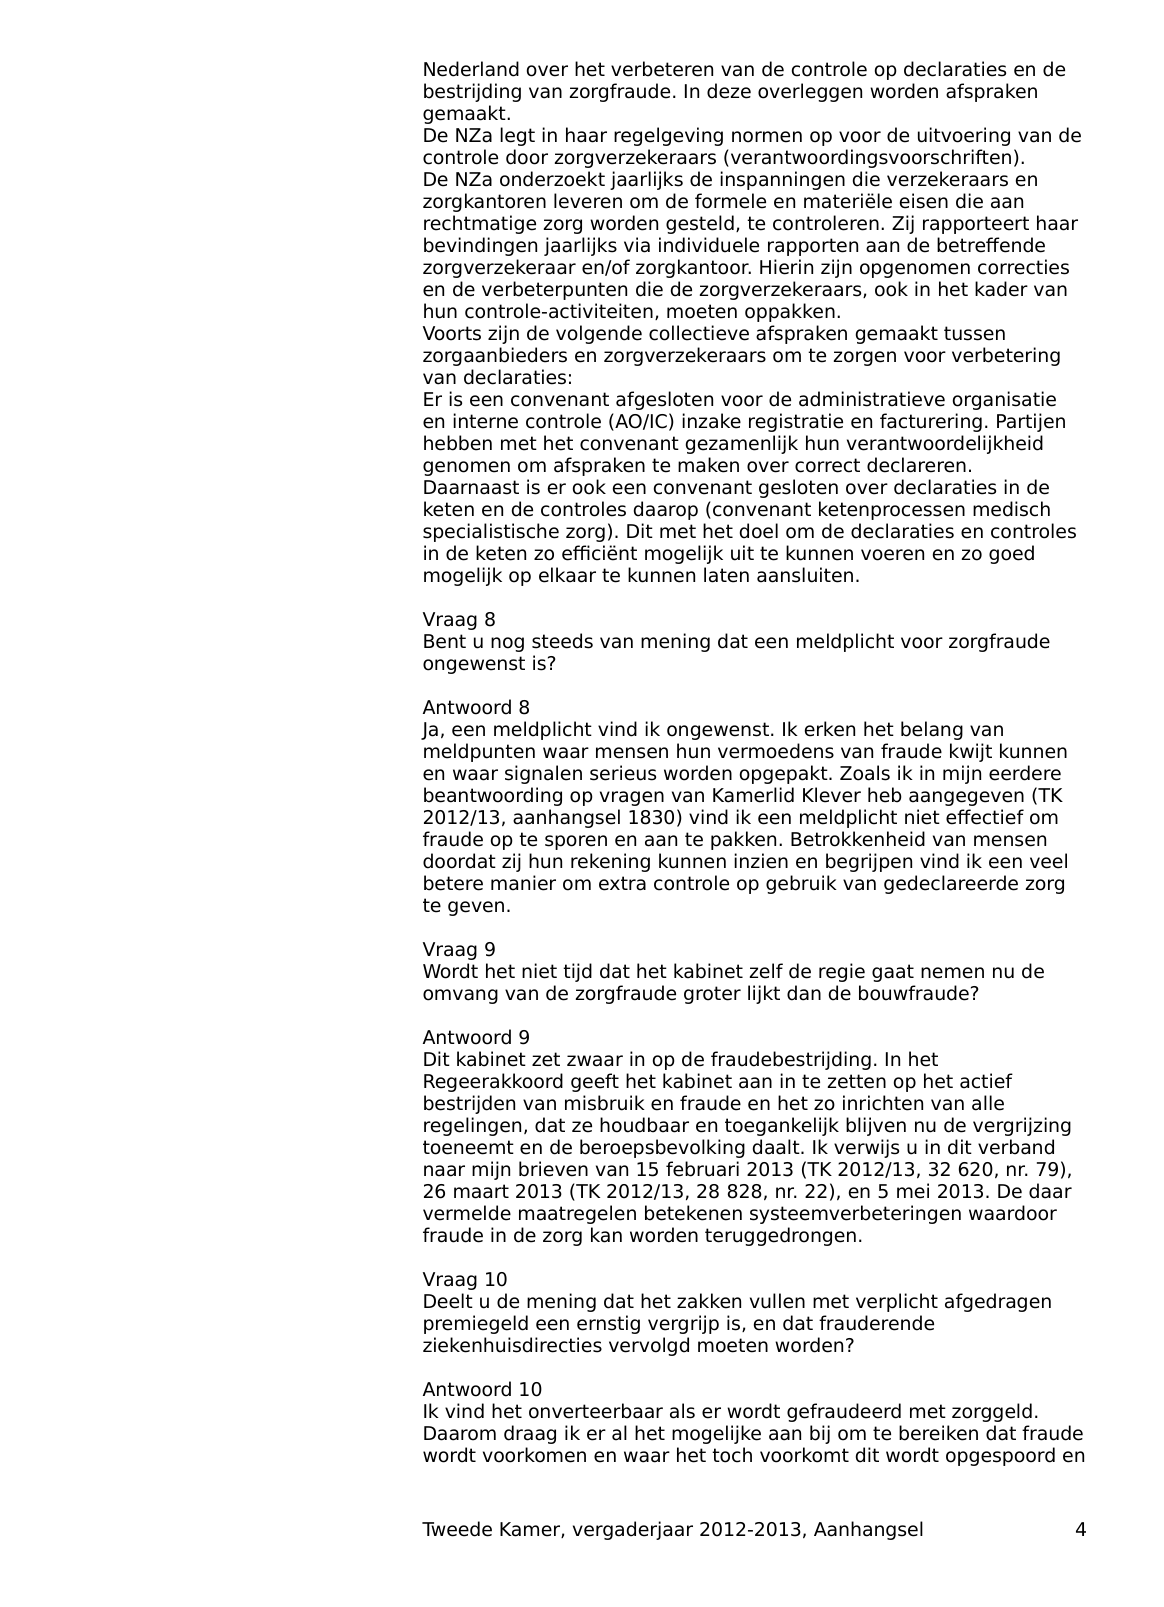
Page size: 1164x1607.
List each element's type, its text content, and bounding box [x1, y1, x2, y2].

text Deelt u de mening dat het zakken vullen met verplicht afgedragen premiegeld een ernstig vergrijp is, en dat frauderende ziekenhuisdirecties vervolgd moeten worden? [422, 1291, 1087, 1357]
text Vraag 9 [422, 939, 1087, 961]
text Dit kabinet zet zwaar in op de fraudebestrijding. In het Regeerakkoord geeft het kabinet aan in te zetten op het actief bestrijden van misbruik en fraude en het zo inrichten van alle regelingen, dat ze houdbaar en toegankelijk blijven nu de vergrijzing toeneemt en de beroepsbevolking daalt. Ik verwijs u in dit verband naar mijn brieven van 15 februari 2013 (TK 2012/13, 32 620, nr. 79), 26 maart 2013 (TK 2012/13, 28 828, nr. 22), en 5 mei 2013. De daar vermelde maatregelen betekenen systeemverbeteringen waardoor fraude in de zorg kan worden teruggedrongen. [422, 1049, 1087, 1247]
text Vraag 10 [422, 1269, 1087, 1291]
text Daarnaast is er ook een convenant gesloten over declaraties in de keten en de controles daarop (convenant ketenprocessen medisch specialistische zorg). Dit met het doel om de declaraties en controles in de keten zo efficiënt mogelijk uit te kunnen voeren en zo goed mogelijk op elkaar te kunnen laten aansluiten. [422, 477, 1087, 587]
text Er is een convenant afgesloten voor de administratieve organisatie en interne controle (AO/IC) inzake registratie en facturering. Partijen hebben met het convenant gezamenlijk hun verantwoordelijkheid genomen om afspraken te maken over correct declareren. [422, 389, 1087, 477]
text De NZa onderzoekt jaarlijks de inspanningen die verzekeraars en zorgkantoren leveren om de formele en materiële eisen die aan rechtmatige zorg worden gesteld, te controleren. Zij rapporteert haar bevindingen jaarlijks via individuele rapporten aan de betreffende zorgverzekeraar en/of zorgkantoor. Hierin zijn opgenomen correcties en de verbeterpunten die de zorgverzekeraars, ook in het kader van hun controle-activiteiten, moeten oppakken. [422, 169, 1087, 323]
text Nederland over het verbeteren van de controle op declaraties en de bestrijding van zorgfraude. In deze overleggen worden afspraken gemaakt. [422, 59, 1087, 125]
text Voorts zijn de volgende collectieve afspraken gemaakt tussen zorgaanbieders en zorgverzekeraars om te zorgen voor verbetering van declaraties: [422, 323, 1087, 389]
text Antwoord 10 [422, 1379, 1087, 1401]
text Antwoord 8 [422, 697, 1087, 719]
text De NZa legt in haar regelgeving normen op voor de uitvoering van de controle door zorgverzekeraars (verantwoordingsvoorschriften). [422, 125, 1087, 169]
text Antwoord 9 [422, 1027, 1087, 1049]
text Bent u nog steeds van mening dat een meldplicht voor zorgfraude ongewenst is? [422, 631, 1087, 675]
text Vraag 8 [422, 609, 1087, 631]
text Wordt het niet tijd dat het kabinet zelf de regie gaat nemen nu de omvang van de zorgfraude groter lijkt dan de bouwfraude? [422, 961, 1087, 1005]
text Ik vind het onverteerbaar als er wordt gefraudeerd met zorggeld. Daarom draag ik er al het mogelijke aan bij om te bereiken dat fraude wordt voorkomen en waar het toch voorkomt dit wordt opgespoord en [422, 1401, 1087, 1467]
text Ja, een meldplicht vind ik ongewenst. Ik erken het belang van meldpunten waar mensen hun vermoedens van fraude kwijt kunnen en waar signalen serieus worden opgepakt. Zoals ik in mijn eerdere beantwoording op vragen van Kamerlid Klever heb aangegeven (TK 2012/13, aanhangsel 1830) vind ik een meldplicht niet effectief om fraude op te sporen en aan te pakken. Betrokkenheid van mensen doordat zij hun rekening kunnen inzien en begrijpen vind ik een veel betere manier om extra controle op gebruik van gedeclareerde zorg te geven. [422, 719, 1087, 917]
